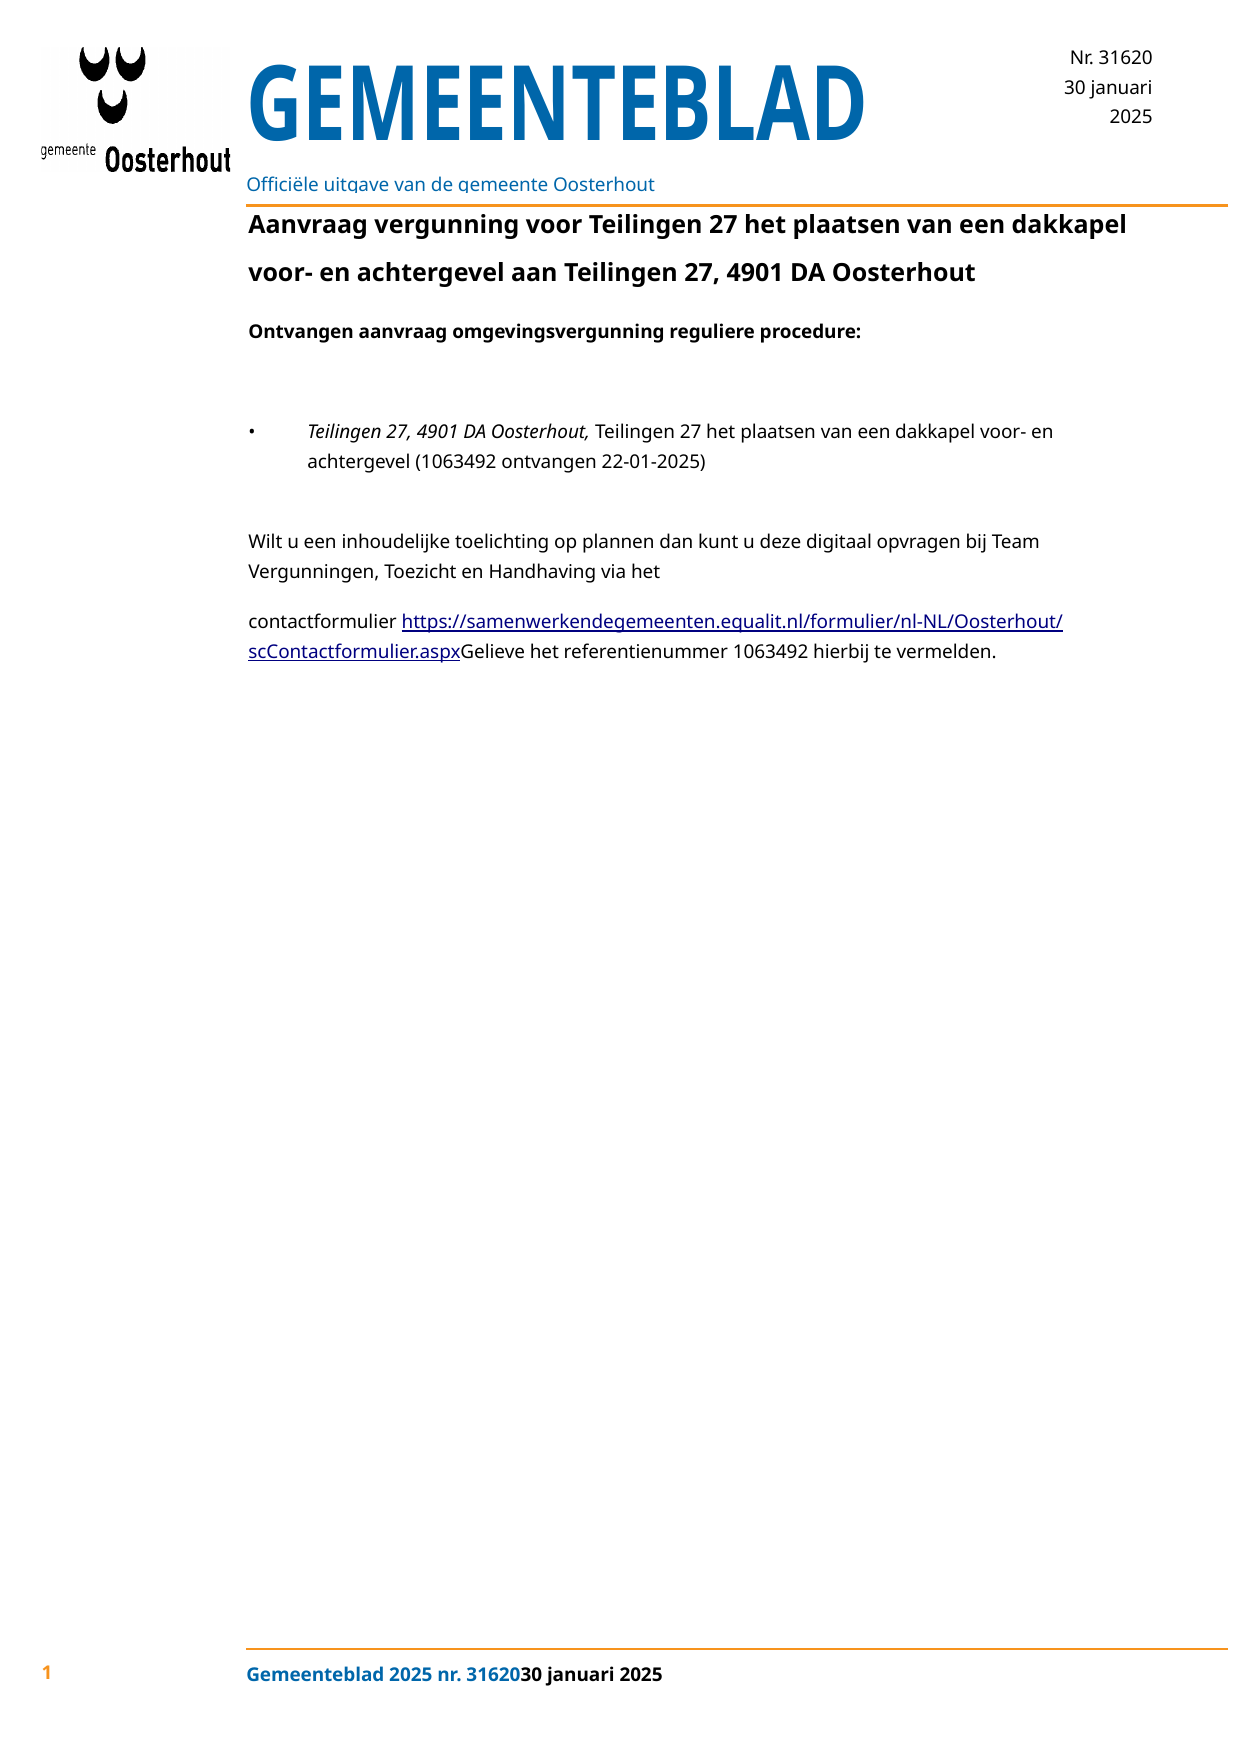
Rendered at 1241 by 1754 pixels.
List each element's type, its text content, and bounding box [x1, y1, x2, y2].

text Aanvraag vergunning voor Teilingen 27 het plaatsen van een dakkapel voor- en achtergevel aan Teilingen 27, 4901 DA Oosterhout [248, 207, 1152, 288]
picture [41, 47, 231, 172]
text contactformulier https://samenwerkendegemeenten.equalit.nl/formulier/nl-NL/Oosterhout/scContactformulier.aspxGelieve het referentienummer 1063492 hierbij te vermelden. [248, 608, 1152, 664]
text Ontvangen aanvraag omgevingsvergunning reguliere procedure: [248, 318, 1152, 344]
list Teilingen 27, 4901 DA Oosterhout, Teilingen 27 het plaatsen van een dakkapel voor- en achtergevel (1063492 ontvangen 22-01-2025) [248, 419, 1152, 474]
text Wilt u een inhoudelijke toelichting op plannen dan kunt u deze digitaal opvragen bij Team Vergunningen, Toezicht en Handhaving via het [248, 528, 1152, 584]
